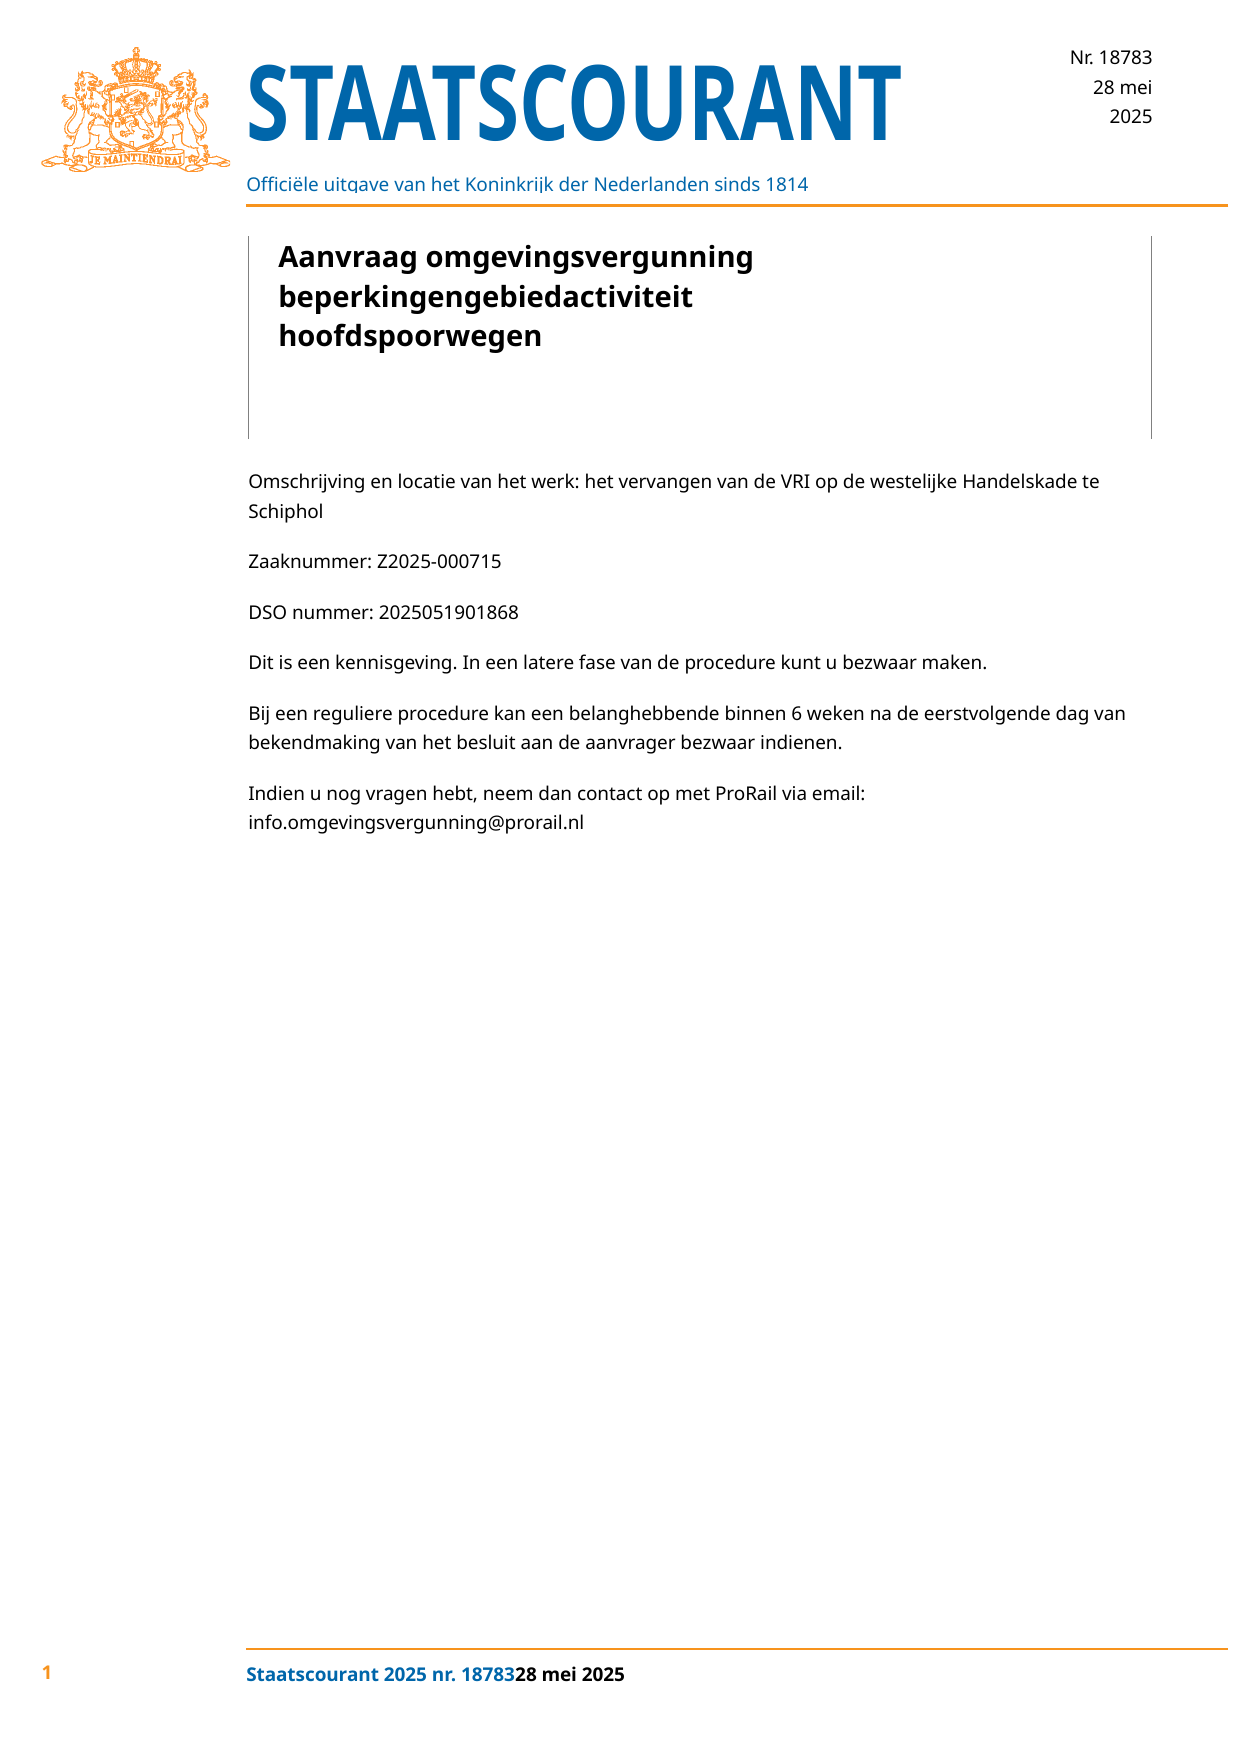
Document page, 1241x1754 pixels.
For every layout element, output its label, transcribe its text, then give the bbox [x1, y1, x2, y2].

text Dit is een kennisgeving. In een latere fase van de procedure kunt u bezwaar maken. [248, 649, 1152, 675]
table_header [850, 414, 1151, 439]
text Zaaknummer: Z2025-000715 [248, 549, 1152, 574]
table_header [850, 236, 912, 413]
text Indien u nog vragen hebt, neem dan contact op met ProRail via email: info.omgevingsvergunning@prorail.nl [248, 780, 1152, 835]
picture [41, 47, 231, 172]
table_header [1090, 236, 1151, 413]
table_header Aanvraag omgevingsvergunning beperkingengebiedactiviteit hoofdspoorwegen [249, 236, 850, 439]
text DSO nummer: 2025051901868 [248, 599, 1152, 625]
picture [912, 236, 1090, 414]
text Omschrijving en locatie van het werk: het vervangen van de VRI op de westelijke Handelskade te Schiphol [248, 469, 1152, 524]
text Bij een reguliere procedure kan een belanghebbende binnen 6 weken na de eerstvolgende dag van bekendmaking van het besluit aan de aanvrager bezwaar indienen. [248, 700, 1152, 755]
